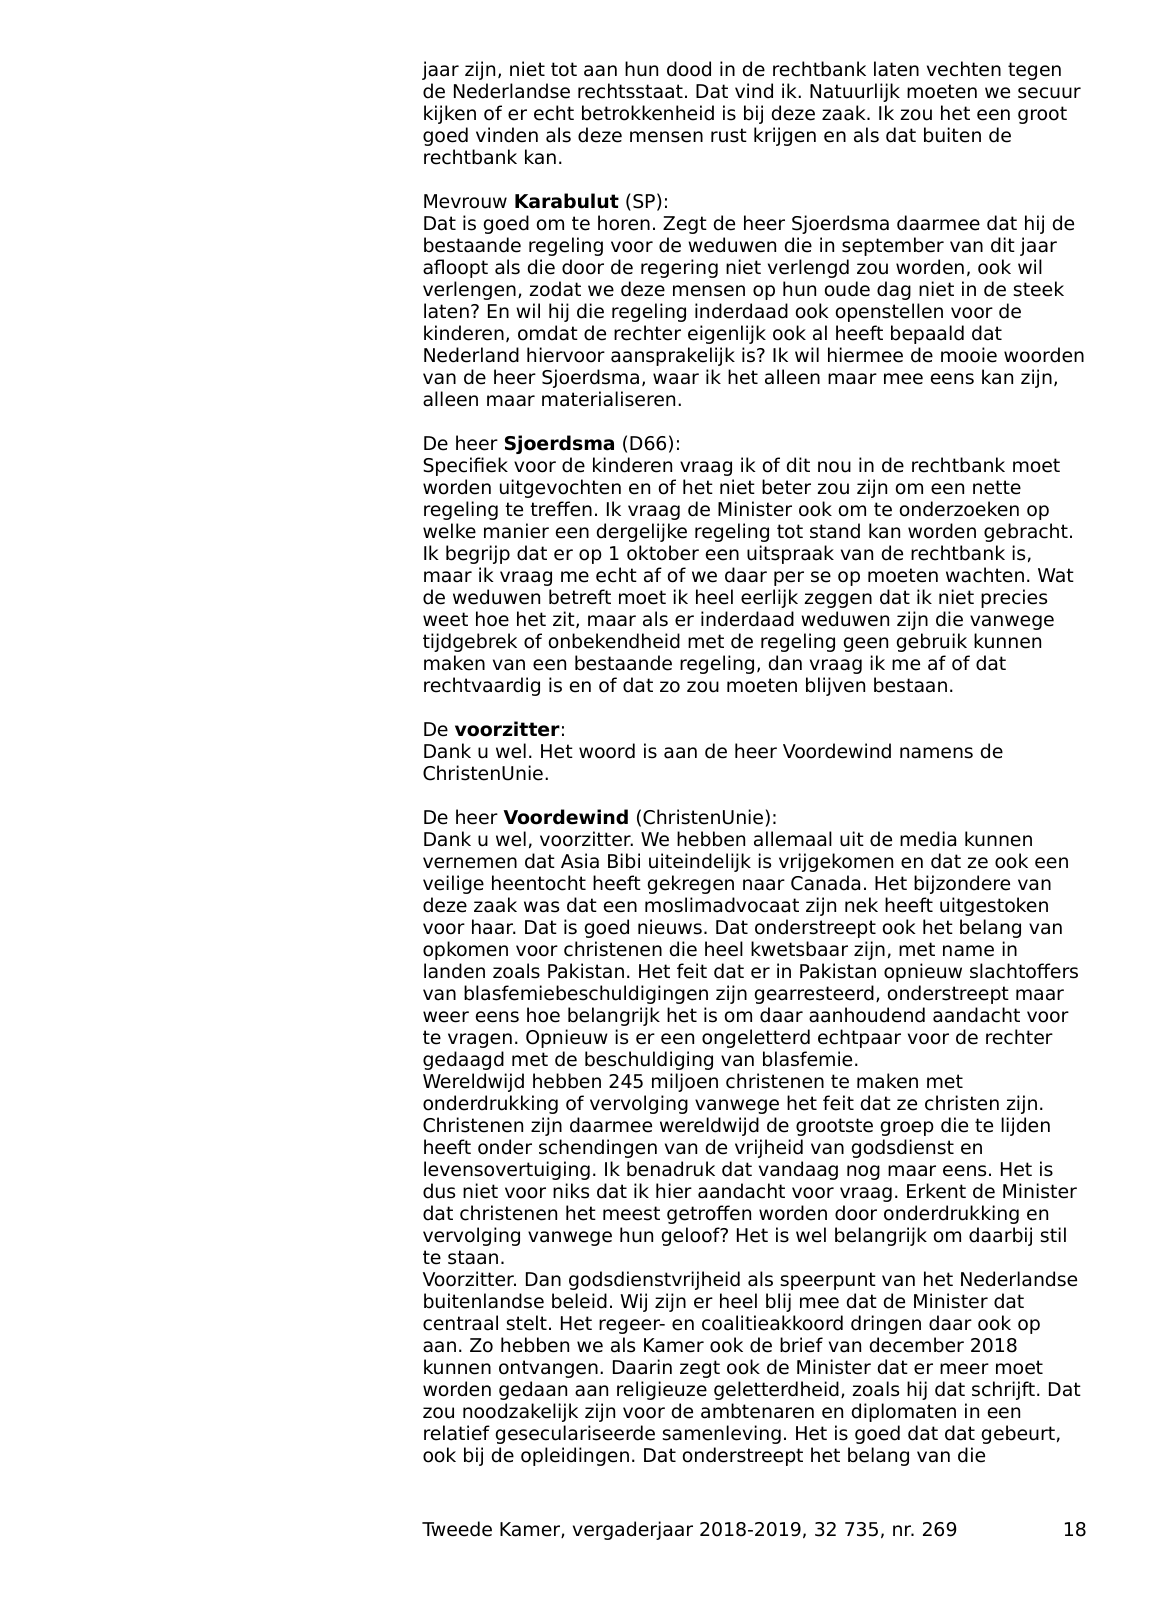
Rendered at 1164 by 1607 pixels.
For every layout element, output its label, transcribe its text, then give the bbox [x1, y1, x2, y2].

text jaar zijn, niet tot aan hun dood in de rechtbank laten vechten tegen de Nederlandse rechtsstaat. Dat vind ik. Natuurlijk moeten we secuur kijken of er echt betrokkenheid is bij deze zaak. Ik zou het een groot goed vinden als deze mensen rust krijgen en als dat buiten de rechtbank kan. [422, 59, 1087, 169]
text Dat is goed om te horen. Zegt de heer Sjoerdsma daarmee dat hij de bestaande regeling voor de weduwen die in september van dit jaar afloopt als die door de regering niet verlengd zou worden, ook wil verlengen, zodat we deze mensen op hun oude dag niet in de steek laten? En wil hij die regeling inderdaad ook openstellen voor de kinderen, omdat de rechter eigenlijk ook al heeft bepaald dat Nederland hiervoor aansprakelijk is? Ik wil hiermee de mooie woorden van de heer Sjoerdsma, waar ik het alleen maar mee eens kan zijn, alleen maar materialiseren. [422, 213, 1087, 411]
text Specifiek voor de kinderen vraag ik of dit nou in de rechtbank moet worden uitgevochten en of het niet beter zou zijn om een nette regeling te treffen. Ik vraag de Minister ook om te onderzoeken op welke manier een dergelijke regeling tot stand kan worden gebracht. Ik begrijp dat er op 1 oktober een uitspraak van de rechtbank is, maar ik vraag me echt af of we daar per se op moeten wachten. Wat de weduwen betreft moet ik heel eerlijk zeggen dat ik niet precies weet hoe het zit, maar als er inderdaad weduwen zijn die vanwege tijdgebrek of onbekendheid met de regeling geen gebruik kunnen maken van een bestaande regeling, dan vraag ik me af of dat rechtvaardig is en of dat zo zou moeten blijven bestaan. [422, 455, 1087, 697]
text Dank u wel, voorzitter. We hebben allemaal uit de media kunnen vernemen dat Asia Bibi uiteindelijk is vrijgekomen en dat ze ook een veilige heentocht heeft gekregen naar Canada. Het bijzondere van deze zaak was dat een moslimadvocaat zijn nek heeft uitgestoken voor haar. Dat is goed nieuws. Dat onderstreept ook het belang van opkomen voor christenen die heel kwetsbaar zijn, met name in landen zoals Pakistan. Het feit dat er in Pakistan opnieuw slachtoffers van blasfemiebeschuldigingen zijn gearresteerd, onderstreept maar weer eens hoe belangrijk het is om daar aanhoudend aandacht voor te vragen. Opnieuw is er een ongeletterd echtpaar voor de rechter gedaagd met de beschuldiging van blasfemie. [422, 829, 1087, 1071]
text Dank u wel. Het woord is aan de heer Voordewind namens de ChristenUnie. [422, 741, 1087, 785]
text De heer Voordewind (ChristenUnie): [422, 807, 1087, 829]
text Wereldwijd hebben 245 miljoen christenen te maken met onderdrukking of vervolging vanwege het feit dat ze christen zijn. Christenen zijn daarmee wereldwijd de grootste groep die te lijden heeft onder schendingen van de vrijheid van godsdienst en levensovertuiging. Ik benadruk dat vandaag nog maar eens. Het is dus niet voor niks dat ik hier aandacht voor vraag. Erkent de Minister dat christenen het meest getroffen worden door onderdrukking en vervolging vanwege hun geloof? Het is wel belangrijk om daarbij stil te staan. [422, 1071, 1087, 1269]
text De voorzitter: [422, 719, 1087, 741]
text Voorzitter. Dan godsdienstvrijheid als speerpunt van het Nederlandse buitenlandse beleid. Wij zijn er heel blij mee dat de Minister dat centraal stelt. Het regeer- en coalitieakkoord dringen daar ook op aan. Zo hebben we als Kamer ook de brief van december 2018 kunnen ontvangen. Daarin zegt ook de Minister dat er meer moet worden gedaan aan religieuze geletterdheid, zoals hij dat schrijft. Dat zou noodzakelijk zijn voor de ambtenaren en diplomaten in een relatief geseculariseerde samenleving. Het is goed dat dat gebeurt, ook bij de opleidingen. Dat onderstreept het belang van die [422, 1269, 1087, 1467]
text De heer Sjoerdsma (D66): [422, 433, 1087, 455]
text Mevrouw Karabulut (SP): [422, 191, 1087, 213]
